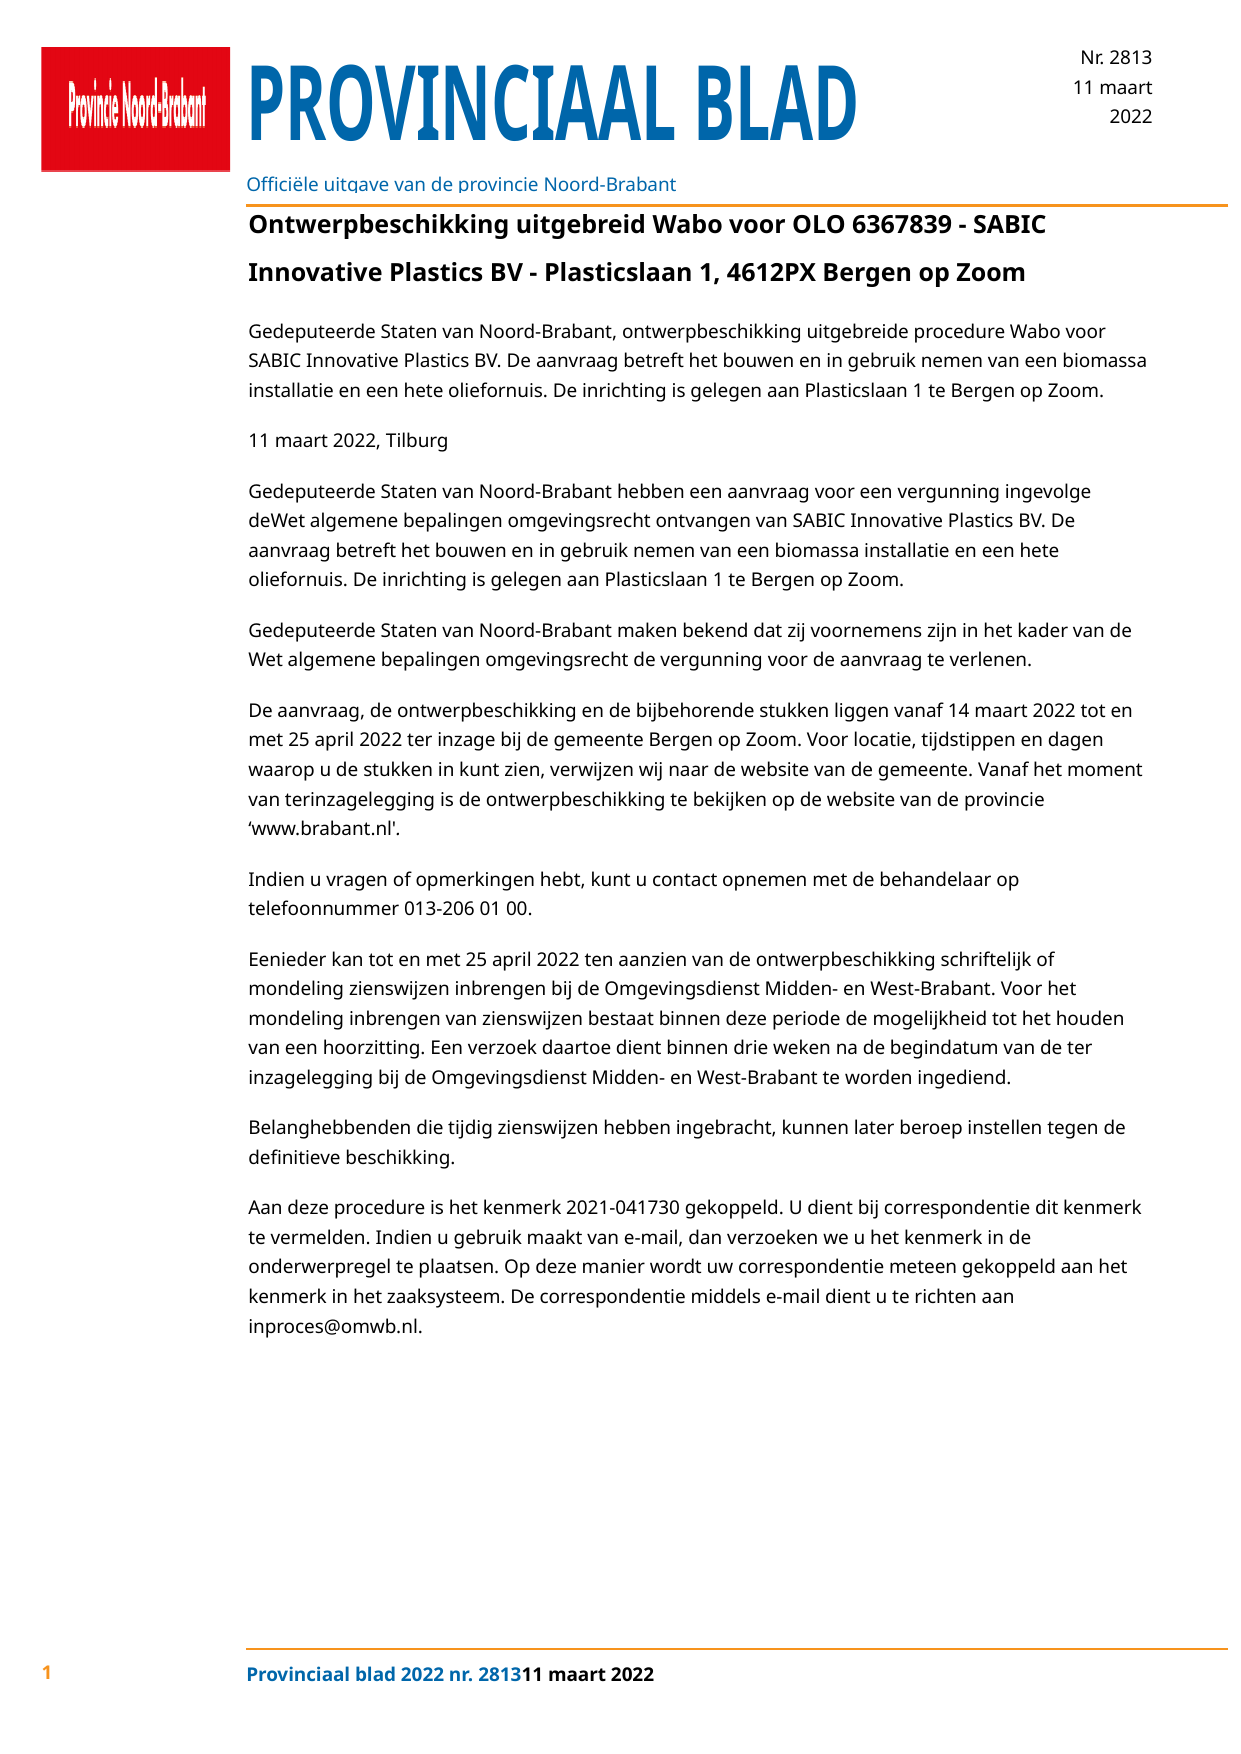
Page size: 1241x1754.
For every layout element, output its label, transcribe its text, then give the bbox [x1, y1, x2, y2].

picture [41, 47, 231, 172]
text 11 maart 2022, Tilburg [248, 427, 1152, 453]
text De aanvraag, de ontwerpbeschikking en de bijbehorende stukken liggen vanaf 14 maart 2022 tot en met 25 april 2022 ter inzage bij de gemeente Bergen op Zoom. Voor locatie, tijdstippen en dagen waarop u de stukken in kunt zien, verwijzen wij naar de website van de gemeente. Vanaf het moment van terinzagelegging is de ontwerpbeschikking te bekijken op de website van de provincie ‘www.brabant.nl'. [248, 697, 1152, 841]
text Eenieder kan tot en met 25 april 2022 ten aanzien van de ontwerpbeschikking schriftelijk of mondeling zienswijzen inbrengen bij de Omgevingsdienst Midden- en West-Brabant. Voor het mondeling inbrengen van zienswijzen bestaat binnen deze periode de mogelijkheid tot het houden van een hoorzitting. Een verzoek daartoe dient binnen drie weken na de begindatum van de ter inzagelegging bij de Omgevingsdienst Midden- en West-Brabant te worden ingediend. [248, 946, 1152, 1090]
text Indien u vragen of opmerkingen hebt, kunt u contact opnemen met de behandelaar op telefoonnummer 013-206 01 00. [248, 866, 1152, 921]
text Gedeputeerde Staten van Noord-Brabant hebben een aanvraag voor een vergunning ingevolge deWet algemene bepalingen omgevingsrecht ontvangen van SABIC Innovative Plastics BV. De aanvraag betreft het bouwen en in gebruik nemen van een biomassa installatie en een hete oliefornuis. De inrichting is gelegen aan Plasticslaan 1 te Bergen op Zoom. [248, 478, 1152, 592]
text Belanghebbenden die tijdig zienswijzen hebben ingebracht, kunnen later beroep instellen tegen de definitieve beschikking. [248, 1114, 1152, 1170]
text Aan deze procedure is het kenmerk 2021-041730 gekoppeld. U dient bij correspondentie dit kenmerk te vermelden. Indien u gebruik maakt van e-mail, dan verzoeken we u het kenmerk in de onderwerpregel te plaatsen. Op deze manier wordt uw correspondentie meteen gekoppeld aan het kenmerk in het zaaksysteem. De correspondentie middels e-mail dient u te richten aan inproces@omwb.nl. [248, 1194, 1152, 1339]
text Gedeputeerde Staten van Noord-Brabant, ontwerpbeschikking uitgebreide procedure Wabo voor SABIC Innovative Plastics BV. De aanvraag betreft het bouwen en in gebruik nemen van een biomassa installatie en een hete oliefornuis. De inrichting is gelegen aan Plasticslaan 1 te Bergen op Zoom. [248, 318, 1152, 403]
text Ontwerpbeschikking uitgebreid Wabo voor OLO 6367839 - SABIC Innovative Plastics BV - Plasticslaan 1, 4612PX Bergen op Zoom [248, 207, 1152, 288]
text Gedeputeerde Staten van Noord-Brabant maken bekend dat zij voornemens zijn in het kader van de Wet algemene bepalingen omgevingsrecht de vergunning voor de aanvraag te verlenen. [248, 617, 1152, 672]
